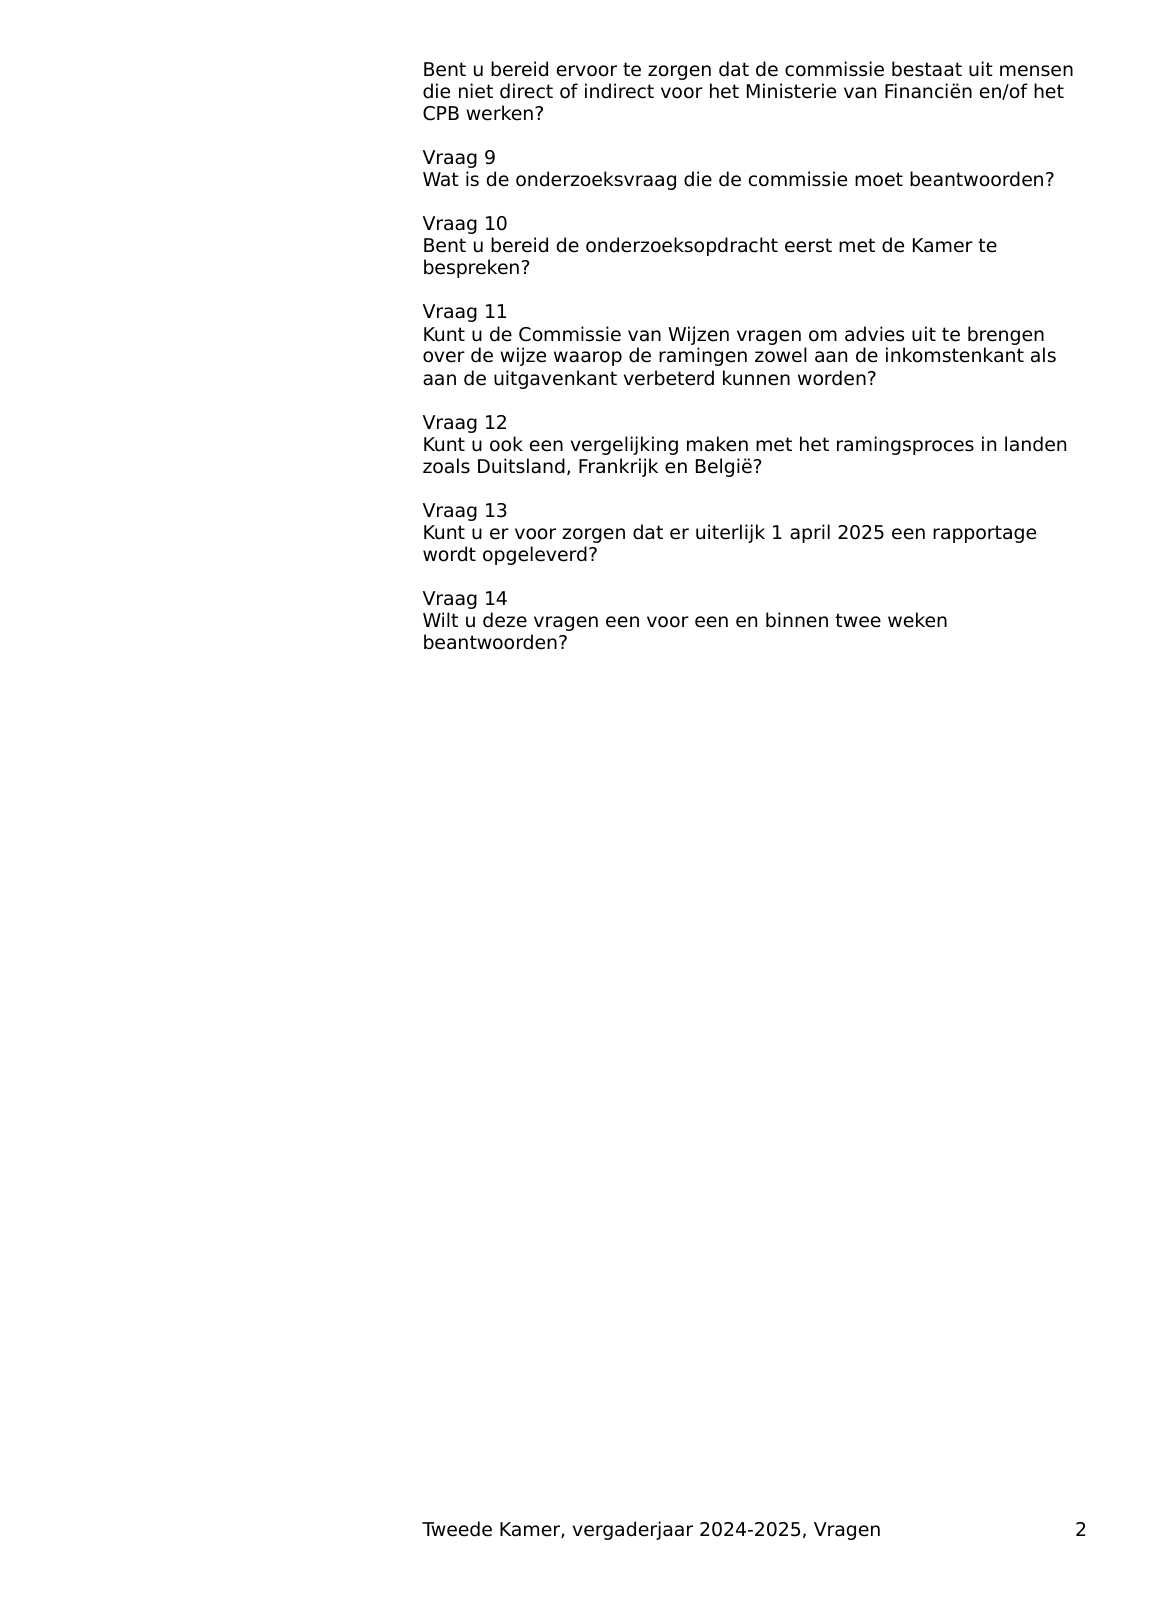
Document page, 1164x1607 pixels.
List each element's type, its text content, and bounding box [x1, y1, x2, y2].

text Vraag 9 [422, 147, 1087, 169]
text Vraag 14 [422, 588, 1087, 610]
text Kunt u de Commissie van Wijzen vragen om advies uit te brengen over de wijze waarop de ramingen zowel aan de inkomstenkant als aan de uitgavenkant verbeterd kunnen worden? [422, 323, 1087, 389]
text Kunt u er voor zorgen dat er uiterlijk 1 april 2025 een rapportage wordt opgeleverd? [422, 522, 1087, 566]
text Kunt u ook een vergelijking maken met het ramingsproces in landen zoals Duitsland, Frankrijk en België? [422, 433, 1087, 477]
text Vraag 10 [422, 213, 1087, 235]
text Bent u bereid de onderzoeksopdracht eerst met de Kamer te bespreken? [422, 235, 1087, 279]
text Bent u bereid ervoor te zorgen dat de commissie bestaat uit mensen die niet direct of indirect voor het Ministerie van Financiën en/of het CPB werken? [422, 59, 1087, 125]
text Wilt u deze vragen een voor een en binnen twee weken beantwoorden? [422, 610, 1087, 654]
text Vraag 13 [422, 500, 1087, 522]
text Wat is de onderzoeksvraag die de commissie moet beantwoorden? [422, 169, 1087, 191]
text Vraag 11 [422, 301, 1087, 323]
text Vraag 12 [422, 412, 1087, 433]
